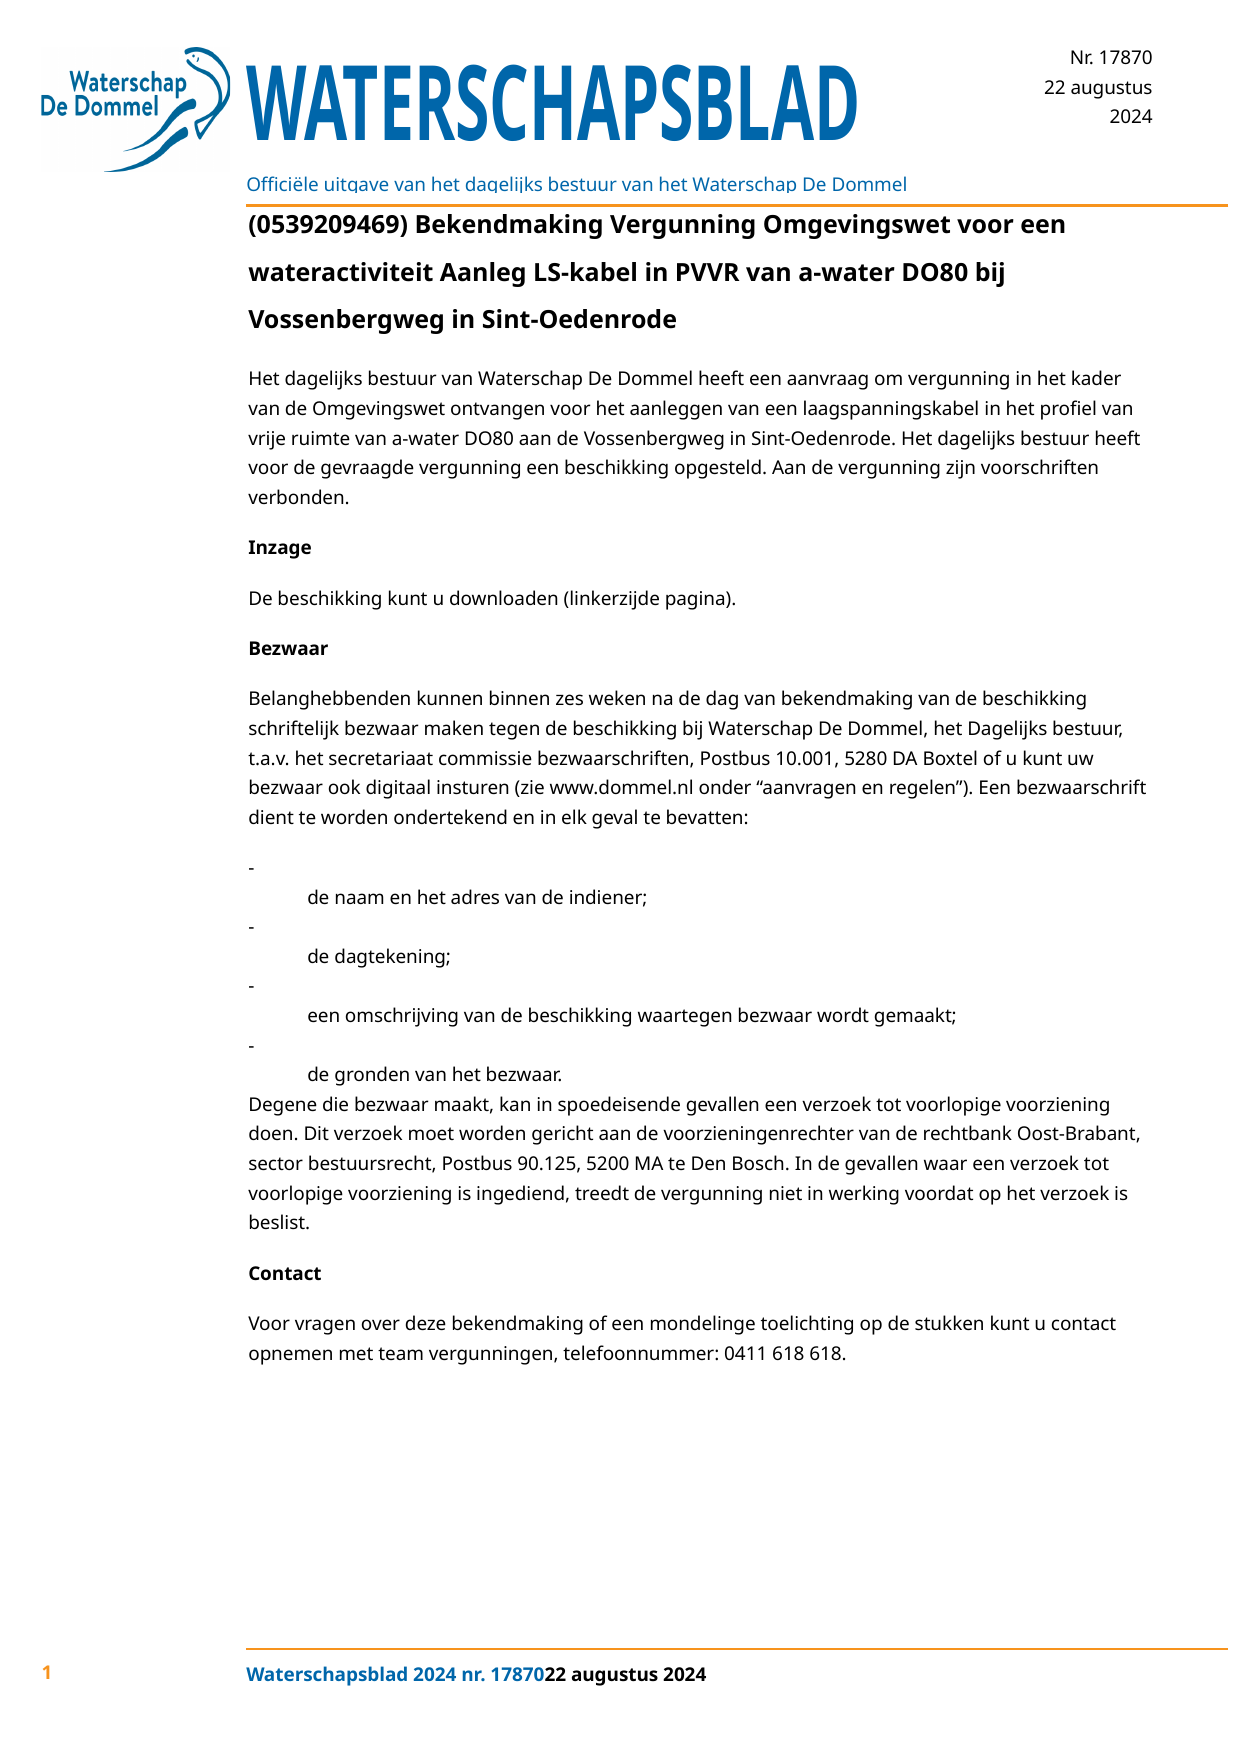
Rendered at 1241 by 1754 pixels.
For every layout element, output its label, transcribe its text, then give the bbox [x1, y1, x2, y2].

picture [45, 99, 51, 111]
text Voor vragen over deze bekendmaking of een mondelinge toelichting op de stukken kunt u contact opnemen met team vergunningen, telefoonnummer: 0411 618 618. [248, 1310, 1152, 1365]
text Degene die bezwaar maakt, kan in spoedeisende gevallen een verzoek tot voorlopige voorziening doen. Dit verzoek moet worden gericht aan de voorzieningenrechter van de rechtbank Oost-Brabant, sector bestuursrecht, Postbus 90.125, 5200 MA te Den Bosch. In de gevallen waar een verzoek tot voorlopige voorziening is ingediend, treedt de vergunning niet in werking voordat op het verzoek is beslist. [248, 1091, 1152, 1235]
list de naam en het adres van de indiener; [248, 884, 1152, 909]
list de dagtekening; [248, 943, 1152, 969]
text De beschikking kunt u downloaden (linkerzijde pagina). [248, 585, 1152, 610]
text Bezwaar [248, 635, 1152, 661]
text Contact [248, 1260, 1152, 1285]
list de gronden van het bezwaar. [248, 1061, 1152, 1087]
text Het dagelijks bestuur van Waterschap De Dommel heeft een aanvraag om vergunning in het kader van de Omgevingswet ontvangen voor het aanleggen van een laagspanningskabel in het profiel van vrije ruimte van a-water DO80 aan de Vossenbergweg in Sint-Oedenrode. Het dagelijks bestuur heeft voor de gevraagde vergunning een beschikking opgesteld. Aan de vergunning zijn voorschriften verbonden. [248, 366, 1152, 509]
list een omschrijving van de beschikking waartegen bezwaar wordt gemaakt; [248, 1002, 1152, 1028]
text Belanghebbenden kunnen binnen zes weken na de dag van bekendmaking van de beschikking schriftelijk bezwaar maken tegen de beschikking bij Waterschap De Dommel, het Dagelijks bestuur, t.a.v. het secretariaat commissie bezwaarschriften, Postbus 10.001, 5280 DA Boxtel of u kunt uw bezwaar ook digitaal insturen (zie www.dommel.nl onder “aanvragen en regelen”). Een bezwaarschrift dient te worden ondertekend en in elk geval te bevatten: [248, 686, 1152, 829]
picture [204, 47, 231, 76]
text (0539209469) Bekendmaking Vergunning Omgevingswet voor een wateractiviteit Aanleg LS-kabel in PVVR van a-water DO80 bij Vossenbergweg in Sint-Oedenrode [248, 207, 1152, 336]
text Inzage [248, 534, 1152, 560]
picture [41, 47, 231, 172]
picture [198, 118, 210, 131]
